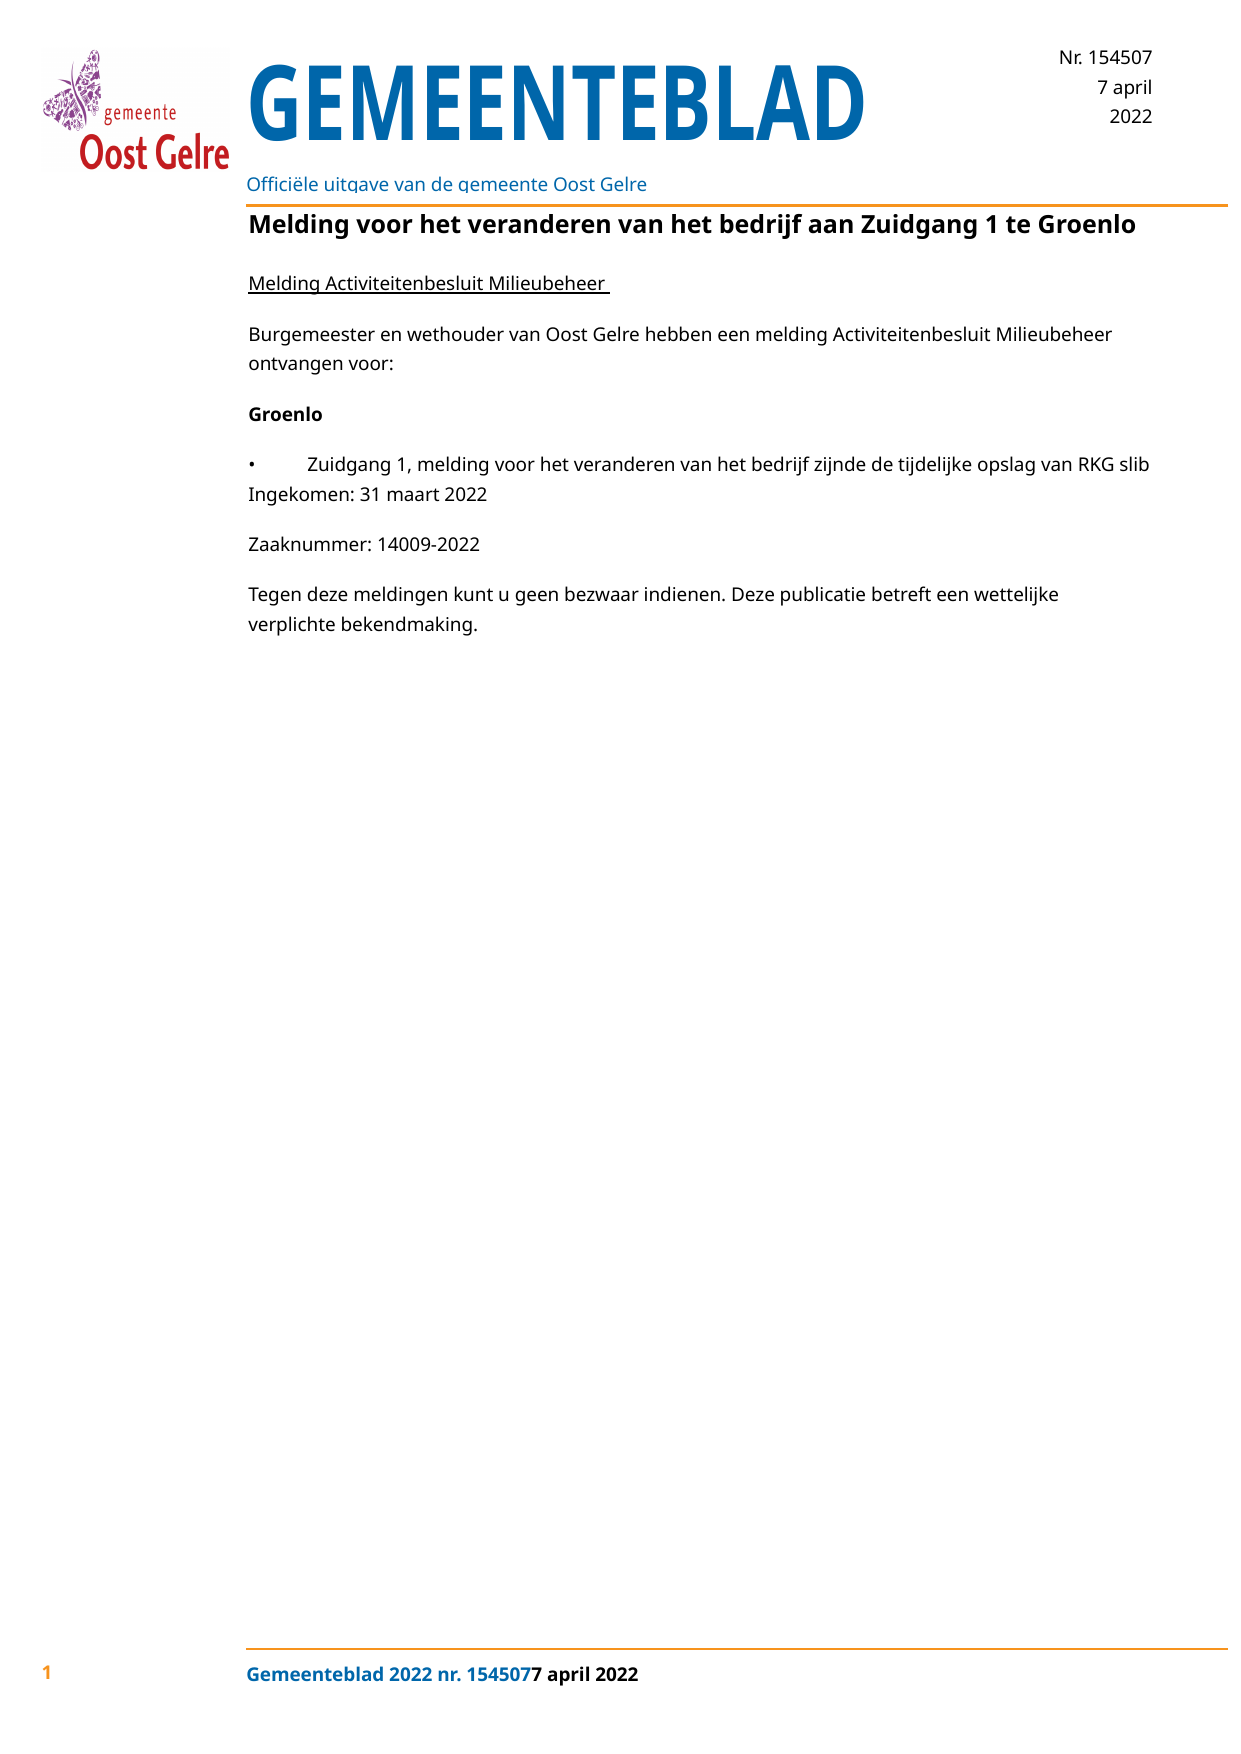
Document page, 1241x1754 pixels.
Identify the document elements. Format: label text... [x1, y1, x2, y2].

text Burgemeester en wethouder van Oost Gelre hebben een melding Activiteitenbesluit Milieubeheer ontvangen voor: [248, 321, 1152, 376]
text Zaaknummer: 14009-2022 [248, 531, 1152, 557]
picture [41, 47, 231, 172]
text Melding Activiteitenbesluit Milieubeheer [248, 270, 1152, 296]
text Ingekomen: 31 maart 2022 [248, 481, 1152, 506]
text Melding voor het veranderen van het bedrijf aan Zuidgang 1 te Groenlo [248, 207, 1152, 241]
text Tegen deze meldingen kunt u geen bezwaar indienen. Deze publicatie betreft een wettelijke verplichte bekendmaking. [248, 582, 1152, 637]
text Groenlo [248, 401, 1152, 426]
list Zuidgang 1, melding voor het veranderen van het bedrijf zijnde de tijdelijke opslag van RKG slib [248, 451, 1152, 477]
